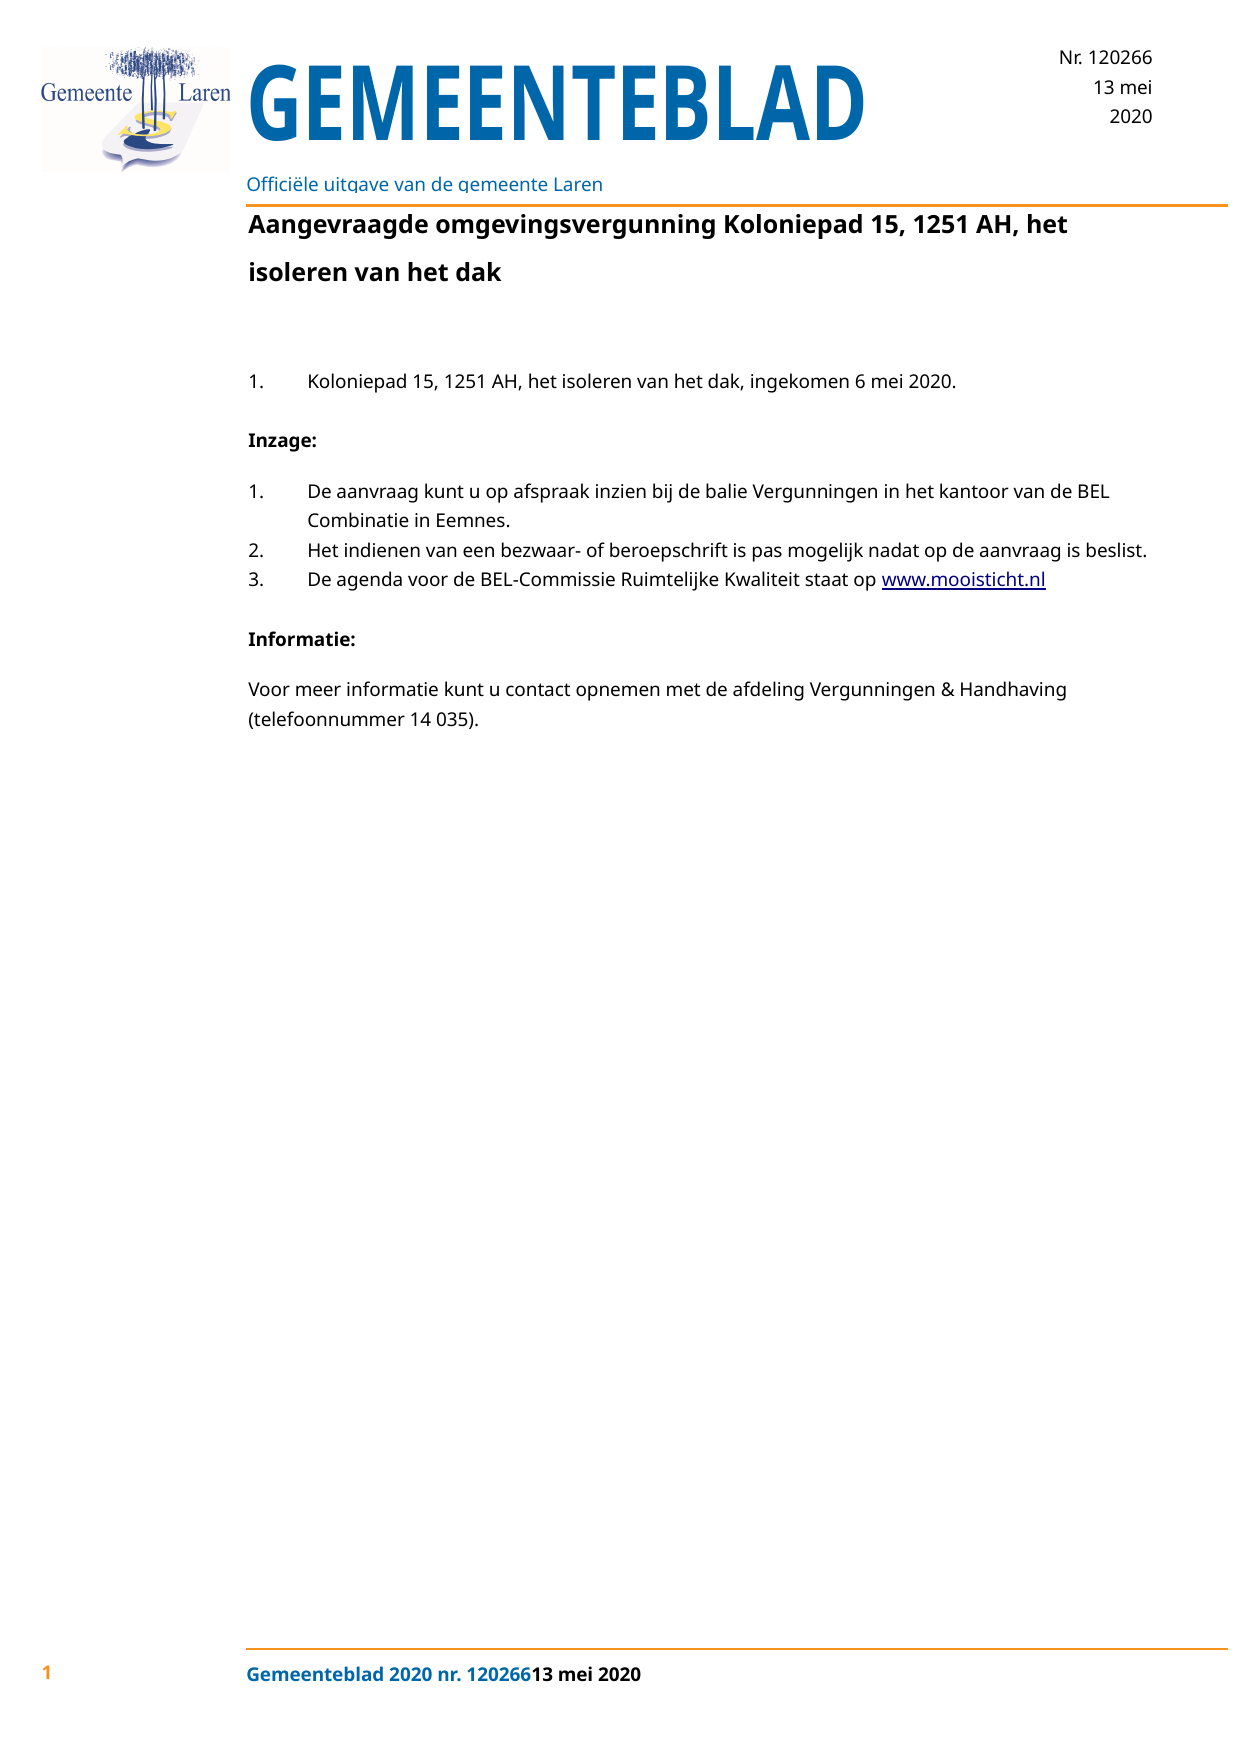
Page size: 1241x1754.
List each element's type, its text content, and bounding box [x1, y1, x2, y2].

picture [41, 47, 231, 172]
text Aangevraagde omgevingsvergunning Koloniepad 15, 1251 AH, het isoleren van het dak [248, 207, 1152, 288]
list De aanvraag kunt u op afspraak inzien bij de balie Vergunningen in het kantoor van de BEL Combinatie in Eemnes. [248, 478, 1152, 533]
list Het indienen van een bezwaar- of beroepschrift is pas mogelijk nadat op de aanvraag is beslist. [248, 537, 1152, 563]
text Voor meer informatie kunt u contact opnemen met de afdeling Vergunningen & Handhaving (telefoonnummer 14 035). [248, 676, 1152, 732]
list De agenda voor de BEL-Commissie Ruimtelijke Kwaliteit staat op www.mooisticht.nl [248, 567, 1152, 592]
list Koloniepad 15, 1251 AH, het isoleren van het dak, ingekomen 6 mei 2020. [248, 368, 1152, 394]
text Informatie: [248, 626, 1152, 652]
text Inzage: [248, 427, 1152, 453]
